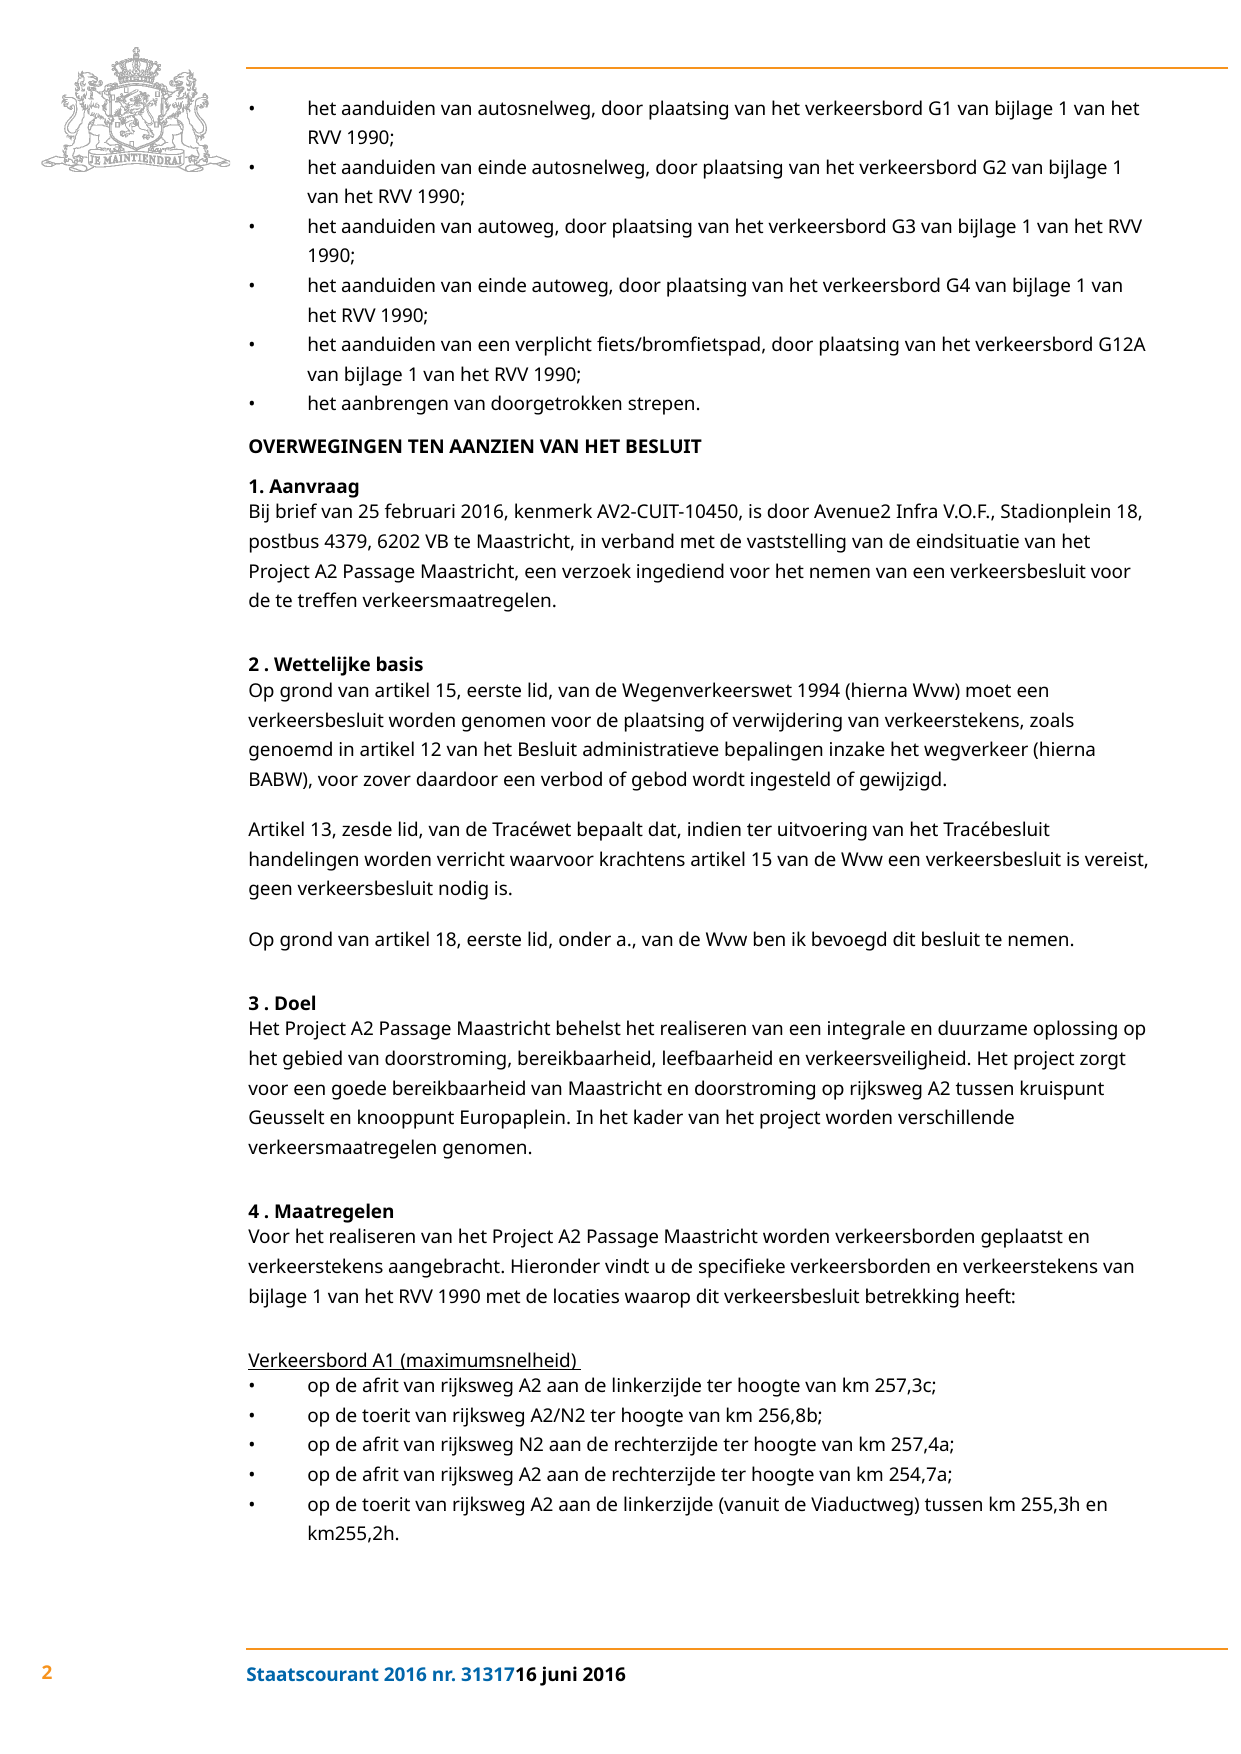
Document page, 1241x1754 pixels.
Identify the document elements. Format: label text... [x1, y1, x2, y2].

text 1. Aanvraag [248, 473, 1152, 499]
text OVERWEGINGEN TEN AANZIEN VAN HET BESLUIT [248, 434, 1152, 459]
list het aanduiden van autoweg, door plaatsing van het verkeersbord G3 van bijlage 1 van het RVV 1990; [248, 213, 1152, 268]
list het aanduiden van een verplicht fiets/bromfietspad, door plaatsing van het verkeersbord G12A van bijlage 1 van het RVV 1990; [248, 331, 1152, 387]
text Op grond van artikel 15, eerste lid, van de Wegenverkeerswet 1994 (hierna Wvw) moet een verkeersbesluit worden genomen voor de plaatsing of verwijdering van verkeerstekens, zoals genoemd in artikel 12 van het Besluit administratieve bepalingen inzake het wegverkeer (hierna BABW), voor zover daardoor een verbod of gebod wordt ingesteld of gewijzigd. [248, 677, 1152, 792]
text Het Project A2 Passage Maastricht behelst het realiseren van een integrale en duurzame oplossing op het gebied van doorstroming, bereikbaarheid, leefbaarheid en verkeersveiligheid. Het project zorgt voor een goede bereikbaarheid van Maastricht en doorstroming op rijksweg A2 tussen kruispunt Geusselt en knooppunt Europaplein. In het kader van het project worden verschillende verkeersmaatregelen genomen. [248, 1016, 1152, 1160]
list het aanbrengen van doorgetrokken strepen. [248, 391, 1152, 416]
list op de toerit van rijksweg A2/N2 ter hoogte van km 256,8b; [248, 1402, 1152, 1428]
text Bij brief van 25 februari 2016, kenmerk AV2-CUIT-10450, is door Avenue2 Infra V.O.F., Stadionplein 18, postbus 4379, 6202 VB te Maastricht, in verband met de vaststelling van de eindsituatie van het Project A2 Passage Maastricht, een verzoek ingediend voor het nemen van een verkeersbesluit voor de te treffen verkeersmaatregelen. [248, 499, 1152, 613]
list op de afrit van rijksweg A2 aan de linkerzijde ter hoogte van km 257,3c; [248, 1372, 1152, 1398]
picture [41, 47, 231, 172]
list het aanduiden van autosnelweg, door plaatsing van het verkeersbord G1 van bijlage 1 van het RVV 1990; [248, 95, 1152, 150]
list het aanduiden van einde autoweg, door plaatsing van het verkeersbord G4 van bijlage 1 van het RVV 1990; [248, 272, 1152, 328]
list op de afrit van rijksweg A2 aan de rechterzijde ter hoogte van km 254,7a; [248, 1461, 1152, 1487]
list op de afrit van rijksweg N2 aan de rechterzijde ter hoogte van km 257,4a; [248, 1432, 1152, 1457]
text Artikel 13, zesde lid, van de Tracéwet bepaalt dat, indien ter uitvoering van het Tracébesluit handelingen worden verricht waarvoor krachtens artikel 15 van de Wvw een verkeersbesluit is vereist, geen verkeersbesluit nodig is. [248, 816, 1152, 901]
text Verkeersbord A1 (maximumsnelheid) [248, 1347, 1152, 1372]
list het aanduiden van einde autosnelweg, door plaatsing van het verkeersbord G2 van bijlage 1 van het RVV 1990; [248, 154, 1152, 209]
text Op grond van artikel 18, eerste lid, onder a., van de Wvw ben ik bevoegd dit besluit te nemen. [248, 926, 1152, 952]
list op de toerit van rijksweg A2 aan de linkerzijde (vanuit de Viaductweg) tussen km 255,3h en km255,2h. [248, 1491, 1152, 1546]
text 3 . Doel [248, 990, 1152, 1016]
text 2 . Wettelijke basis [248, 651, 1152, 677]
text Voor het realiseren van het Project A2 Passage Maastricht worden verkeersborden geplaatst en verkeerstekens aangebracht. Hieronder vindt u de specifieke verkeersborden en verkeerstekens van bijlage 1 van het RVV 1990 met de locaties waarop dit verkeersbesluit betrekking heeft: [248, 1224, 1152, 1308]
text 4 . Maatregelen [248, 1198, 1152, 1224]
